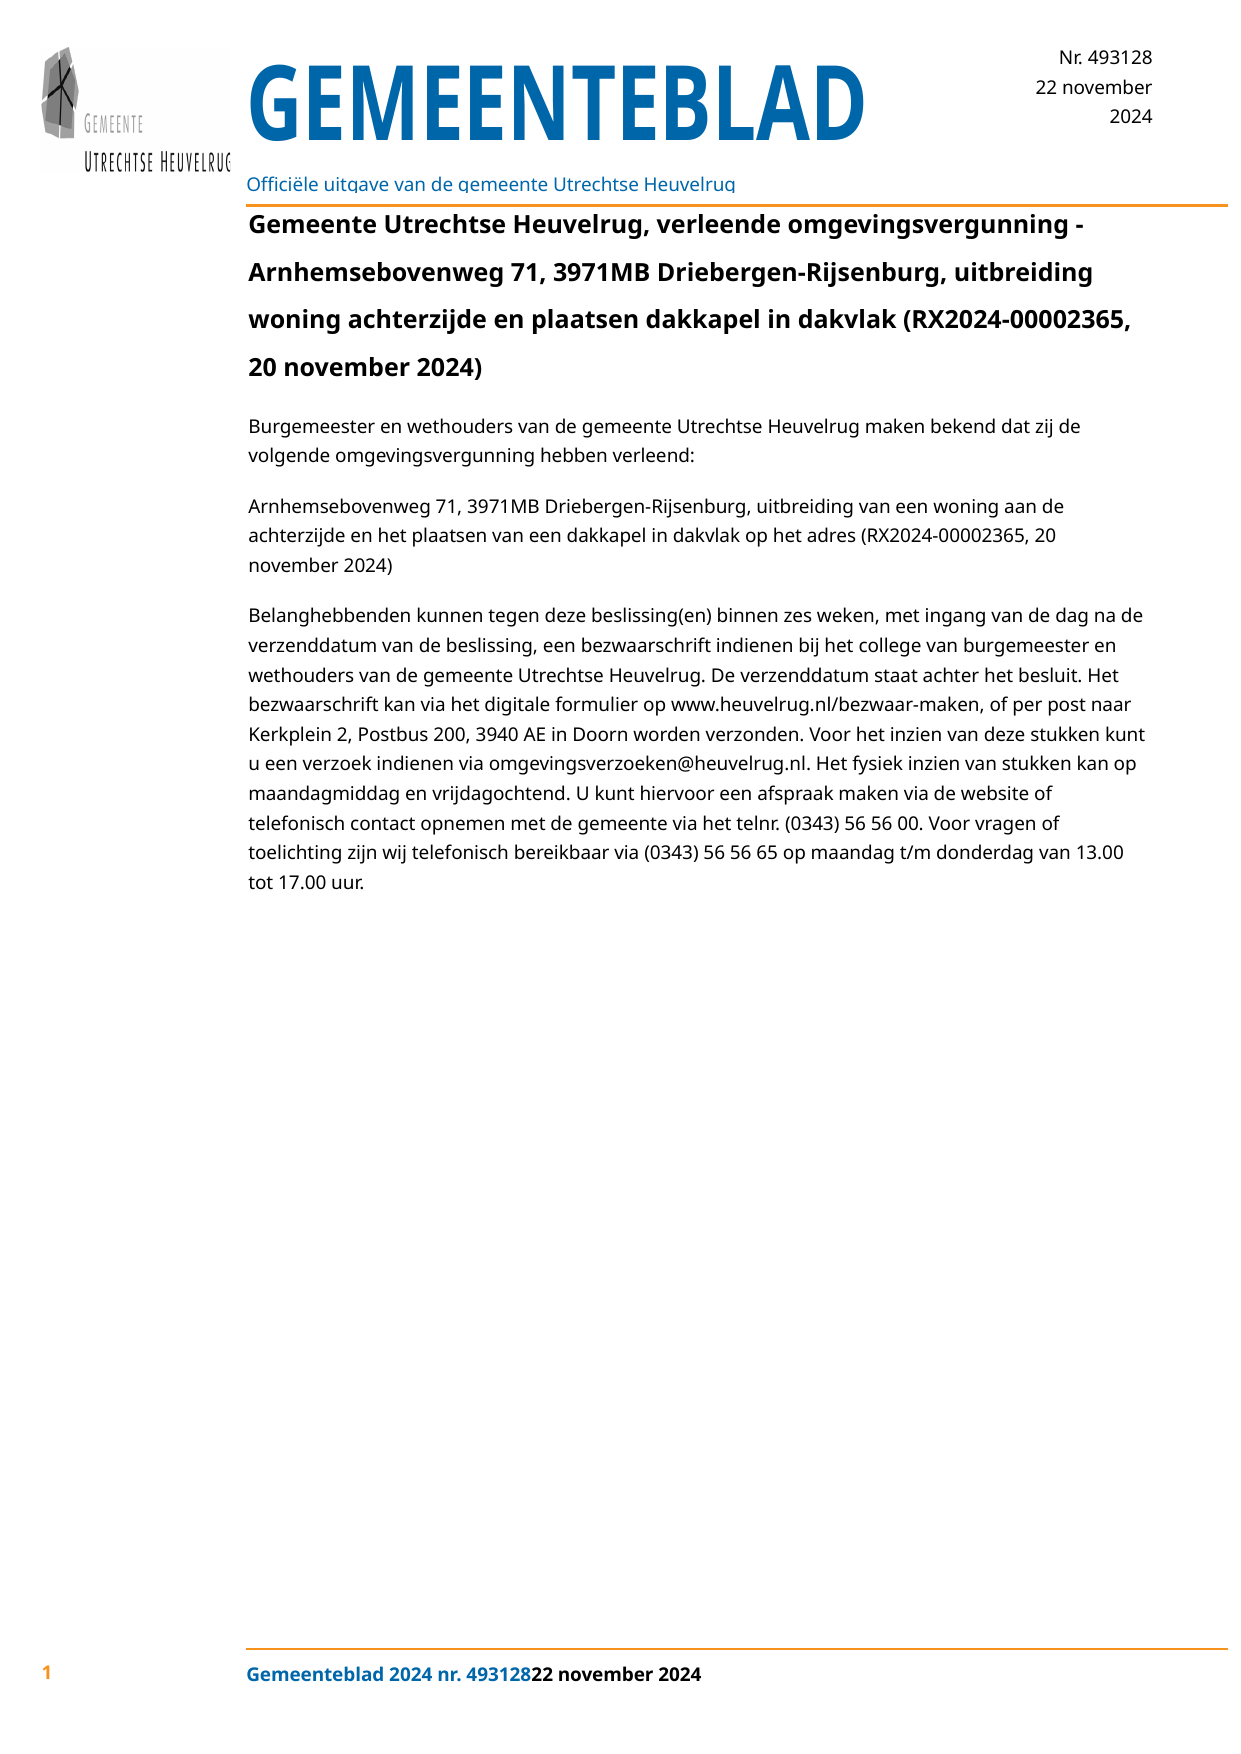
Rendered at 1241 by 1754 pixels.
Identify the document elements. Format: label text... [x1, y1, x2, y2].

text Gemeente Utrechtse Heuvelrug, verleende omgevingsvergunning - Arnhemsebovenweg 71, 3971MB Driebergen-Rijsenburg, uitbreiding woning achterzijde en plaatsen dakkapel in dakvlak (RX2024-00002365, 20 november 2024) [248, 207, 1152, 384]
text Belanghebbenden kunnen tegen deze beslissing(en) binnen zes weken, met ingang van de dag na de verzenddatum van de beslissing, een bezwaarschrift indienen bij het college van burgemeester en wethouders van de gemeente Utrechtse Heuvelrug. De verzenddatum staat achter het besluit. Het bezwaarschrift kan via het digitale formulier op www.heuvelrug.nl/bezwaar-maken, of per post naar Kerkplein 2, Postbus 200, 3940 AE in Doorn worden verzonden. Voor het inzien van deze stukken kunt u een verzoek indienen via omgevingsverzoeken@heuvelrug.nl. Het fysiek inzien van stukken kan op maandagmiddag en vrijdagochtend. U kunt hiervoor een afspraak maken via de website of telefonisch contact opnemen met de gemeente via het telnr. (0343) 56 56 00. Voor vragen of toelichting zijn wij telefonisch bereikbaar via (0343) 56 56 65 op maandag t/m donderdag van 13.00 tot 17.00 uur. [248, 603, 1152, 895]
text Arnhemsebovenweg 71, 3971MB Driebergen-Rijsenburg, uitbreiding van een woning aan de achterzijde en het plaatsen van een dakkapel in dakvlak op het adres (RX2024-00002365, 20 november 2024) [248, 493, 1152, 578]
picture [41, 47, 231, 172]
text Burgemeester en wethouders van de gemeente Utrechtse Heuvelrug maken bekend dat zij de volgende omgevingsvergunning hebben verleend: [248, 413, 1152, 468]
